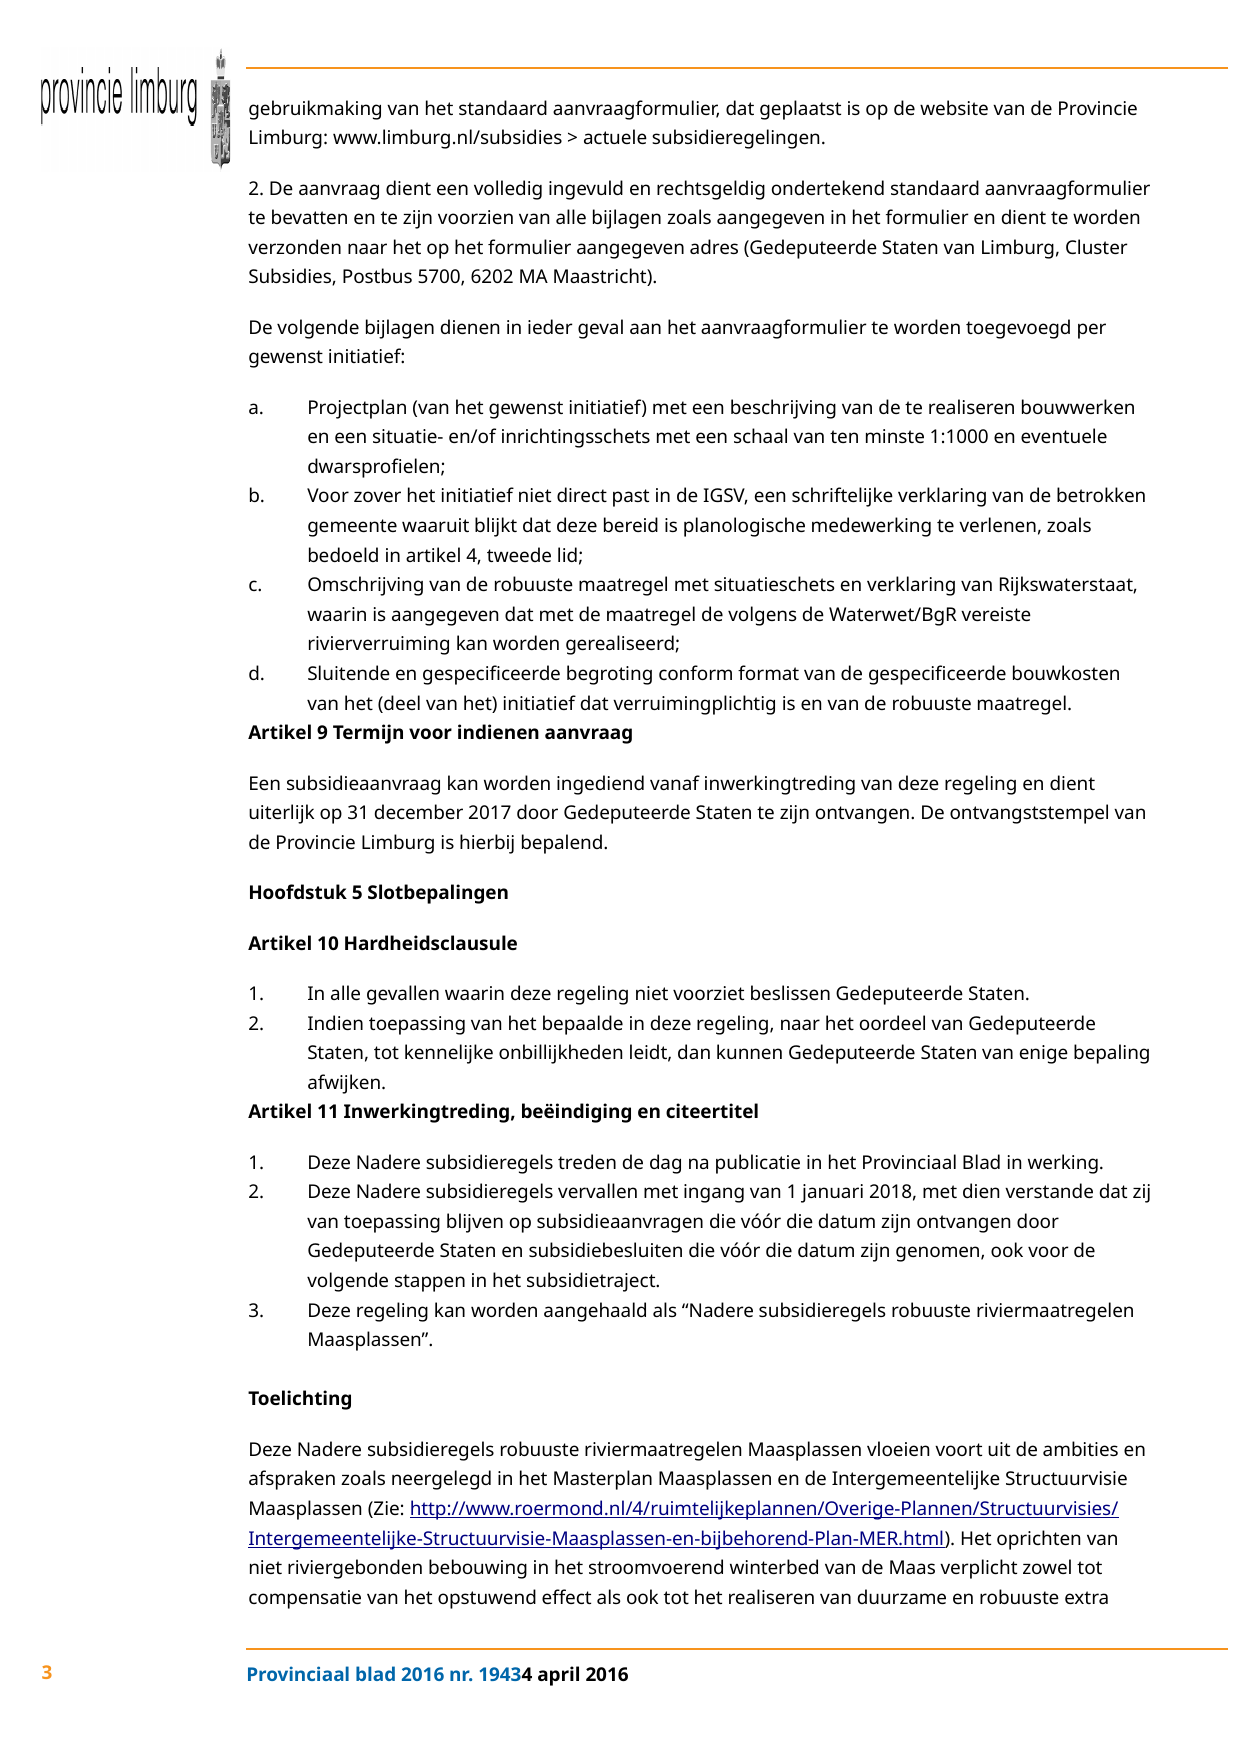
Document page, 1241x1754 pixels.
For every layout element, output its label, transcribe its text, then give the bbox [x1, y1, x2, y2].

text Een subsidieaanvraag kan worden ingediend vanaf inwerkingtreding van deze regeling en dient uiterlijk op 31 december 2017 door Gedeputeerde Staten te zijn ontvangen. De ontvangststempel van de Provincie Limburg is hierbij bepalend. [248, 770, 1152, 855]
list Sluitende en gespecificeerde begroting conform format van de gespecificeerde bouwkosten van het (deel van het) initiatief dat verruimingplichtig is en van de robuuste maatregel. [248, 660, 1152, 716]
text Artikel 10 Hardheidsclausule [248, 930, 1152, 956]
list Projectplan (van het gewenst initiatief) met een beschrijving van de te realiseren bouwwerken en een situatie- en/of inrichtingsschets met een schaal van ten minste 1:1000 en eventuele dwarsprofielen; [248, 394, 1152, 479]
text Artikel 11 Inwerkingtreding, beëindiging en citeertitel [248, 1098, 1152, 1124]
text Hoofdstuk 5 Slotbepalingen [248, 879, 1152, 905]
list In alle gevallen waarin deze regeling niet voorziet beslissen Gedeputeerde Staten. [248, 980, 1152, 1006]
list Indien toepassing van het bepaalde in deze regeling, naar het oordeel van Gedeputeerde Staten, tot kennelijke onbillijkheden leidt, dan kunnen Gedeputeerde Staten van enige bepaling afwijken. [248, 1010, 1152, 1095]
text Toelichting [248, 1386, 1152, 1411]
text Artikel 9 Termijn voor indienen aanvraag [248, 719, 1152, 745]
list Deze Nadere subsidieregels treden de dag na publicatie in het Provinciaal Blad in werking. [248, 1149, 1152, 1175]
list Deze regeling kan worden aangehaald als “Nadere subsidieregels robuuste riviermaatregelen Maasplassen”. [248, 1297, 1152, 1352]
text gebruikmaking van het standaard aanvraagformulier, dat geplaatst is op de website van de Provincie Limburg: www.limburg.nl/subsidies > actuele subsidieregelingen. [248, 95, 1152, 150]
text De volgende bijlagen dienen in ieder geval aan het aanvraagformulier te worden toegevoegd per gewenst initiatief: [248, 314, 1152, 369]
list Deze Nadere subsidieregels vervallen met ingang van 1 januari 2018, met dien verstande dat zij van toepassing blijven op subsidieaanvragen die vóór die datum zijn ontvangen door Gedeputeerde Staten en subsidiebesluiten die vóór die datum zijn genomen, ook voor de volgende stappen in het subsidietraject. [248, 1178, 1152, 1293]
text Deze Nadere subsidieregels robuuste riviermaatregelen Maasplassen vloeien voort uit de ambities en afspraken zoals neergelegd in het Masterplan Maasplassen en de Intergemeentelijke Structuurvisie Maasplassen (Zie: http://www.roermond.nl/4/ruimtelijkeplannen/Overige-Plannen/Structuurvisies/Intergemeentelijke-Structuurvisie-Maasplassen-en-bijbehorend-Plan-MER.html). Het oprichten van niet riviergebonden bebouwing in het stroomvoerend winterbed van de Maas verplicht zowel tot compensatie van het opstuwend effect als ook tot het realiseren van duurzame en robuuste extra [248, 1436, 1152, 1610]
text 2. De aanvraag dient een volledig ingevuld en rechtsgeldig ondertekend standaard aanvraagformulier te bevatten en te zijn voorzien van alle bijlagen zoals aangegeven in het formulier en dient te worden verzonden naar het op het formulier aangegeven adres (Gedeputeerde Staten van Limburg, Cluster Subsidies, Postbus 5700, 6202 MA Maastricht). [248, 175, 1152, 289]
picture [41, 47, 231, 172]
list Omschrijving van de robuuste maatregel met situatieschets en verklaring van Rijkswaterstaat, waarin is aangegeven dat met de maatregel de volgens de Waterwet/BgR vereiste rivierverruiming kan worden gerealiseerd; [248, 571, 1152, 656]
list Voor zover het initiatief niet direct past in de IGSV, een schriftelijke verklaring van de betrokken gemeente waaruit blijkt dat deze bereid is planologische medewerking te verlenen, zoals bedoeld in artikel 4, tweede lid; [248, 483, 1152, 568]
